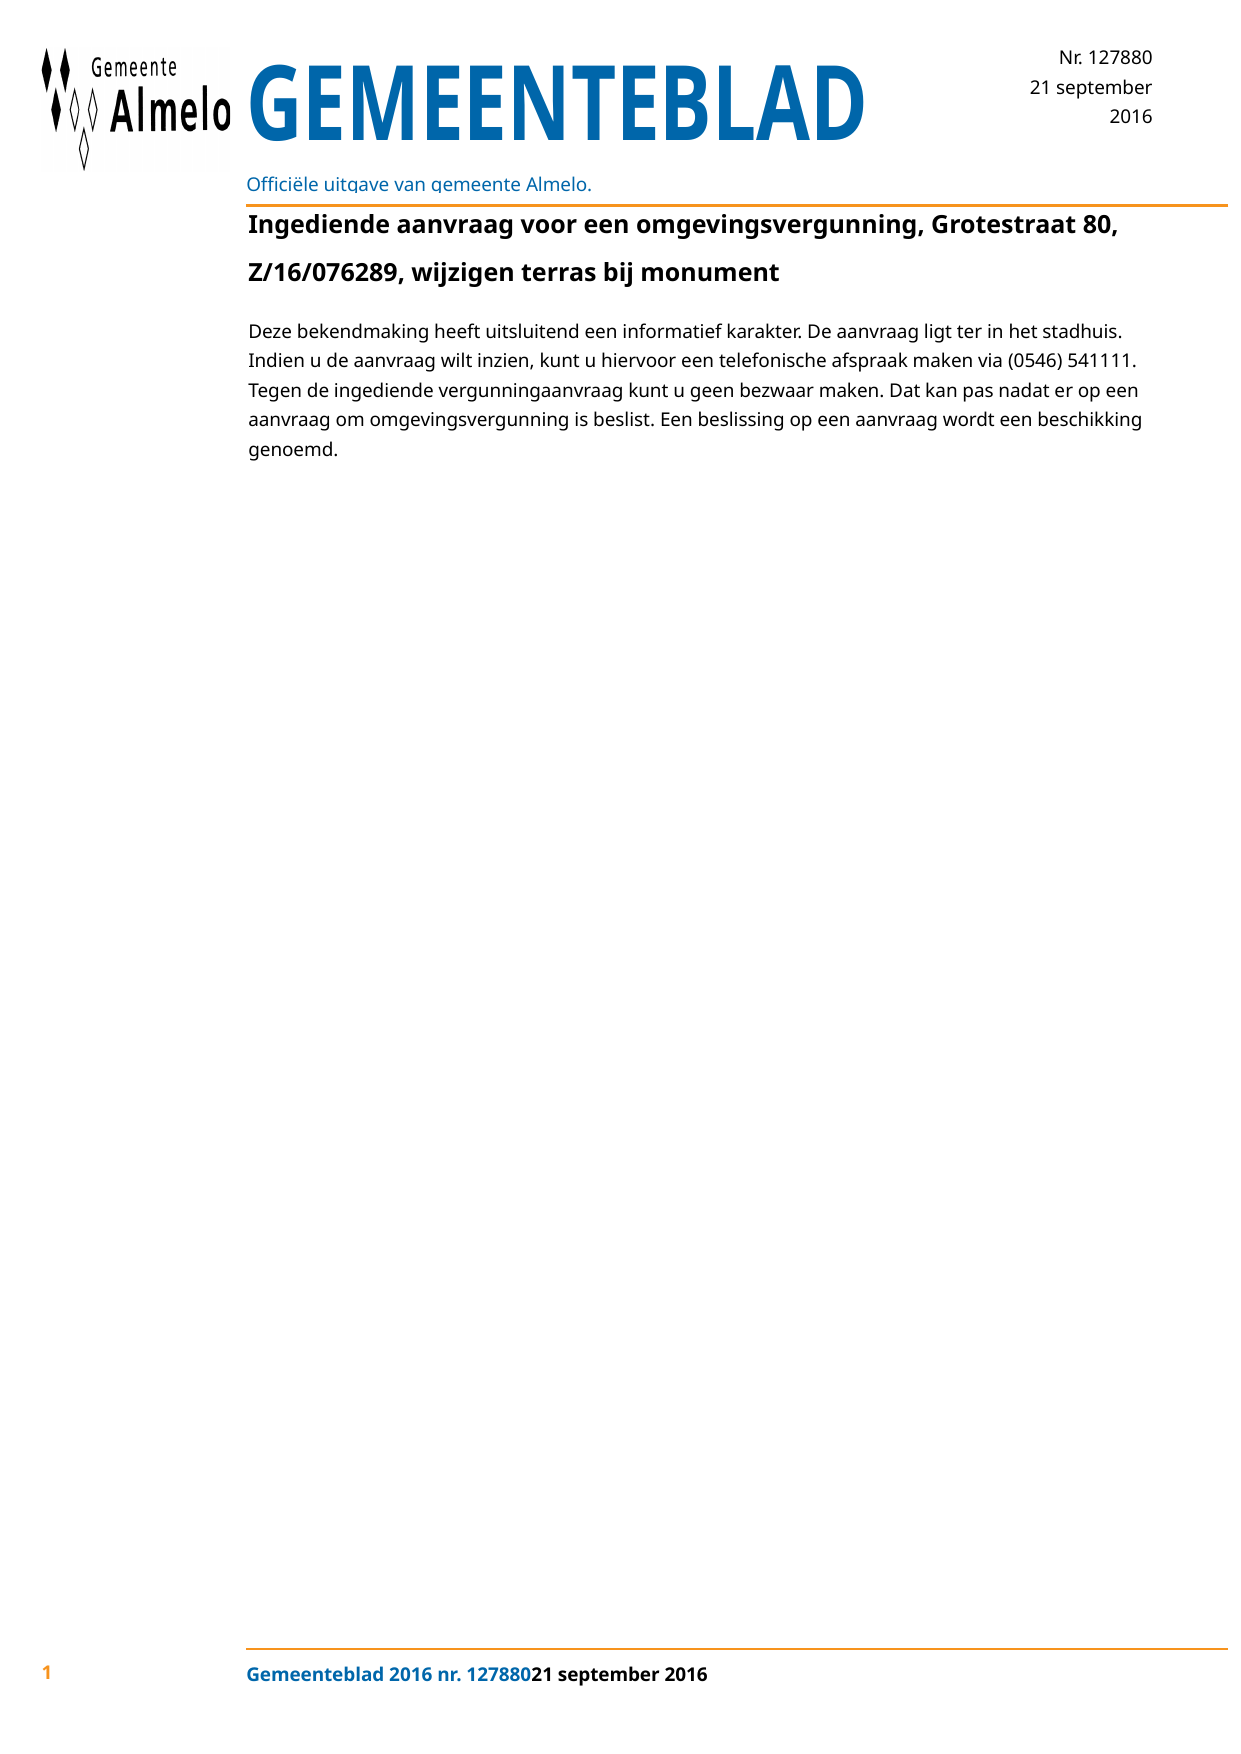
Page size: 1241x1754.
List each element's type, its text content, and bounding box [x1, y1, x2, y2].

text Deze bekendmaking heeft uitsluitend een informatief karakter. De aanvraag ligt ter in het stadhuis. Indien u de aanvraag wilt inzien, kunt u hiervoor een telefonische afspraak maken via (0546) 541111. Tegen de ingediende vergunningaanvraag kunt u geen bezwaar maken. Dat kan pas nadat er op een aanvraag om omgevingsvergunning is beslist. Een beslissing op een aanvraag wordt een beschikking genoemd. [248, 318, 1152, 462]
picture [41, 47, 231, 172]
text Ingediende aanvraag voor een omgevingsvergunning, Grotestraat 80, Z/16/076289, wijzigen terras bij monument [248, 207, 1152, 288]
